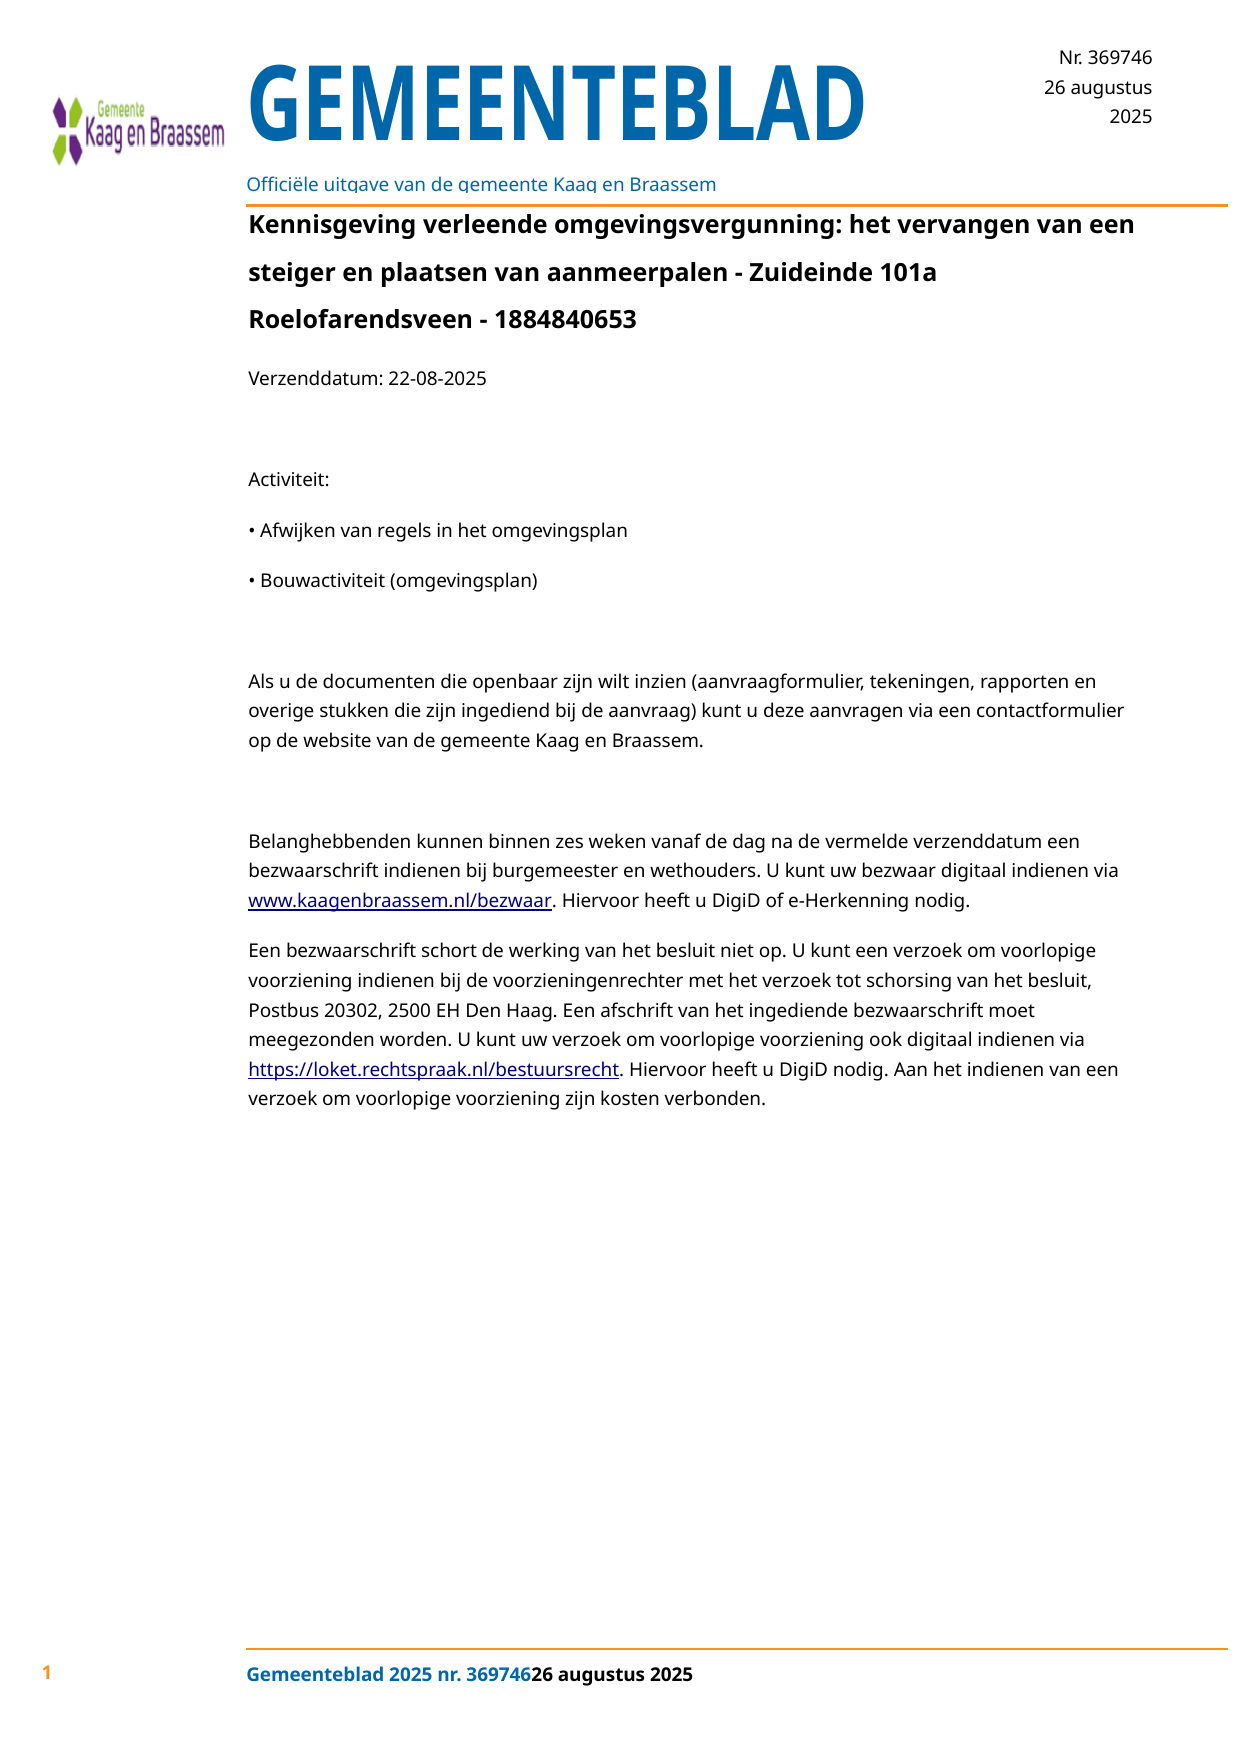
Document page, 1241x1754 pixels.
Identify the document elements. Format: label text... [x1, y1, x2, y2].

text • Afwijken van regels in het omgevingsplan [248, 517, 1152, 542]
text • Bouwactiviteit (omgevingsplan) [248, 567, 1152, 593]
text Activiteit: [248, 466, 1152, 492]
text Belanghebbenden kunnen binnen zes weken vanaf de dag na de vermelde verzenddatum een bezwaarschrift indienen bij burgemeester en wethouders. U kunt uw bezwaar digitaal indienen via www.kaagenbraassem.nl/bezwaar. Hiervoor heeft u DigiD of e-Herkenning nodig. [248, 828, 1152, 913]
text Een bezwaarschrift schort de werking van het besluit niet op. U kunt een verzoek om voorlopige voorziening indienen bij de voorzieningenrechter met het verzoek tot schorsing van het besluit, Postbus 20302, 2500 EH Den Haag. Een afschrift van het ingediende bezwaarschrift moet meegezonden worden. U kunt uw verzoek om voorlopige voorziening ook digitaal indienen via https://loket.rechtspraak.nl/bestuursrecht. Hiervoor heeft u DigiD nodig. Aan het indienen van een verzoek om voorlopige voorziening zijn kosten verbonden. [248, 938, 1152, 1111]
text Als u de documenten die openbaar zijn wilt inzien (aanvraagformulier, tekeningen, rapporten en overige stukken die zijn ingediend bij de aanvraag) kunt u deze aanvragen via een contactformulier op de website van de gemeente Kaag en Braassem. [248, 668, 1152, 753]
text Verzenddatum: 22-08-2025 [248, 366, 1152, 391]
picture [41, 47, 231, 172]
text Kennisgeving verleende omgevingsvergunning: het vervangen van een steiger en plaatsen van aanmeerpalen - Zuideinde 101a Roelofarendsveen - 1884840653 [248, 207, 1152, 336]
